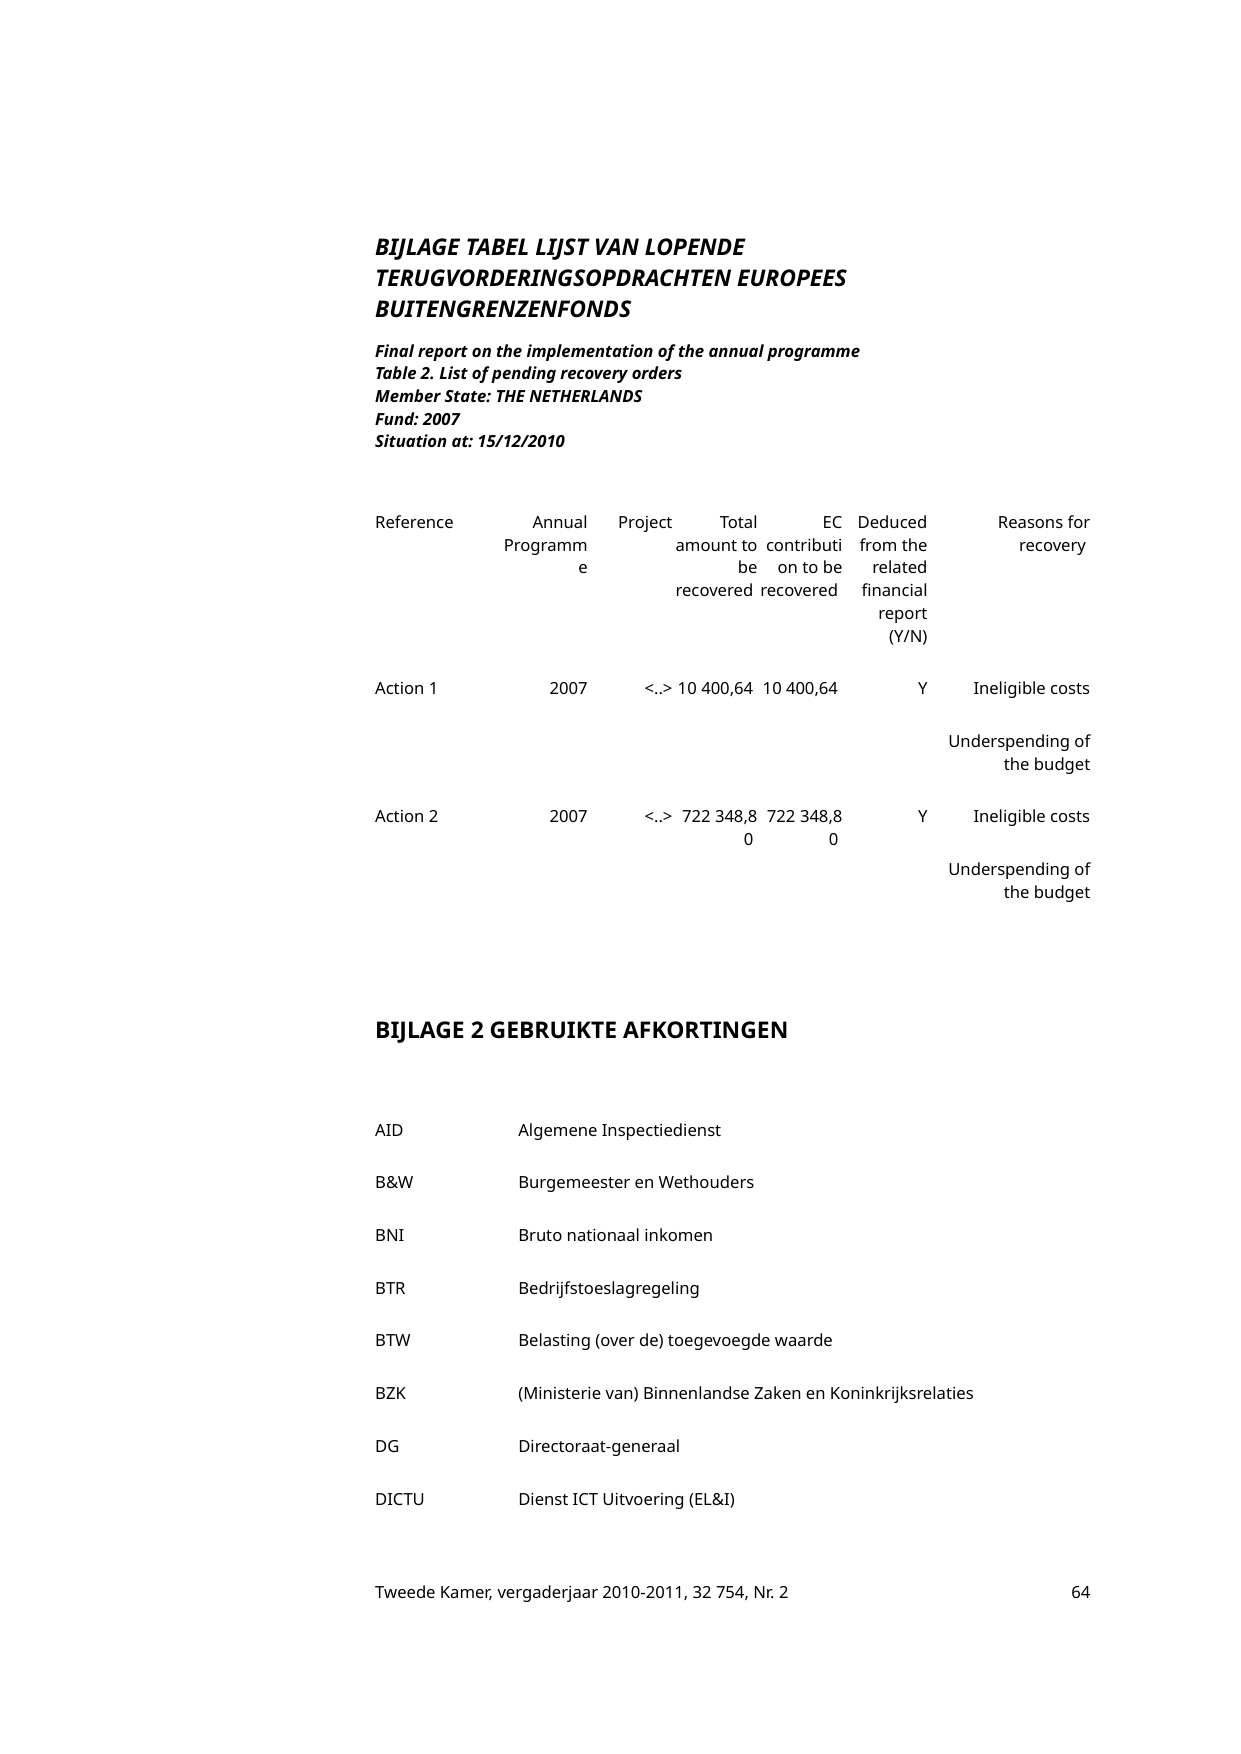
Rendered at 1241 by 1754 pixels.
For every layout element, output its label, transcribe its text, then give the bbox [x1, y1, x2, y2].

table_header Reasons for recovery [927, 511, 1090, 677]
table_cell Ineligible costs Underspending of the budget [927, 677, 1090, 805]
subtitle BIJLAGE 2 GEBRUIKTE AFKORTINGEN [375, 1014, 1090, 1045]
subtitle BIJLAGE TABEL LIJST VAN LOPENDE TERUGVORDERINGSOPDRACHTEN EUROPEES BUITENGRENZENFONDS [375, 230, 1090, 324]
table_cell 722 348,80 [757, 805, 842, 933]
table_cell Action 1 [375, 677, 502, 805]
table_cell Ineligible costs Underspending of the budget [927, 805, 1090, 933]
table_cell Y [842, 677, 927, 805]
table_header Reference [375, 511, 502, 677]
table_header Deduced from the related financial report (Y/N) [842, 511, 927, 677]
table_cell 722 348,80 [672, 805, 757, 933]
table_cell 2007 [503, 677, 587, 805]
table_cell Directoraat-generaal [518, 1435, 1090, 1487]
table_cell BTW [375, 1329, 518, 1382]
table_cell Dienst ICT Uitvoering (EL&I) [518, 1487, 1090, 1510]
table_cell <..> [588, 677, 672, 805]
table_cell BZK [375, 1382, 518, 1434]
table_cell B&W [375, 1171, 518, 1224]
table_cell 10 400,64 [672, 677, 757, 805]
text Final report on the implementation of the annual programme [375, 339, 1090, 362]
table_header Algemene Inspectiedienst [518, 1118, 1090, 1171]
table_cell DG [375, 1435, 518, 1487]
table_cell Bedrijfstoeslagregeling [518, 1276, 1090, 1329]
table_cell Action 2 [375, 805, 502, 933]
table_cell Bruto nationaal inkomen [518, 1224, 1090, 1276]
table_header Annual Programme [503, 511, 587, 677]
table_cell <..> [588, 805, 672, 933]
table_header EC contribution to be recovered [757, 511, 842, 677]
table_cell 10 400,64 [757, 677, 842, 805]
table_cell Belasting (over de) toegevoegde waarde [518, 1329, 1090, 1382]
table_cell DICTU [375, 1487, 518, 1510]
table_cell 2007 [503, 805, 587, 933]
table_cell Burgemeester en Wethouders [518, 1171, 1090, 1224]
text Table 2. List of pending recovery orders [375, 362, 1090, 384]
table_cell Y [842, 805, 927, 933]
text Fund: 2007 [375, 407, 1090, 430]
table_cell (Ministerie van) Binnenlandse Zaken en Koninkrijksrelaties [518, 1382, 1090, 1434]
text Member State: THE NETHERLANDS [375, 384, 1090, 407]
table_cell BNI [375, 1224, 518, 1276]
text Situation at: 15/12/2010 [375, 430, 1090, 453]
table_header Project [588, 511, 672, 677]
table_header Total amount to be recovered [672, 511, 757, 677]
table_header AID [375, 1118, 518, 1171]
table_cell BTR [375, 1276, 518, 1329]
